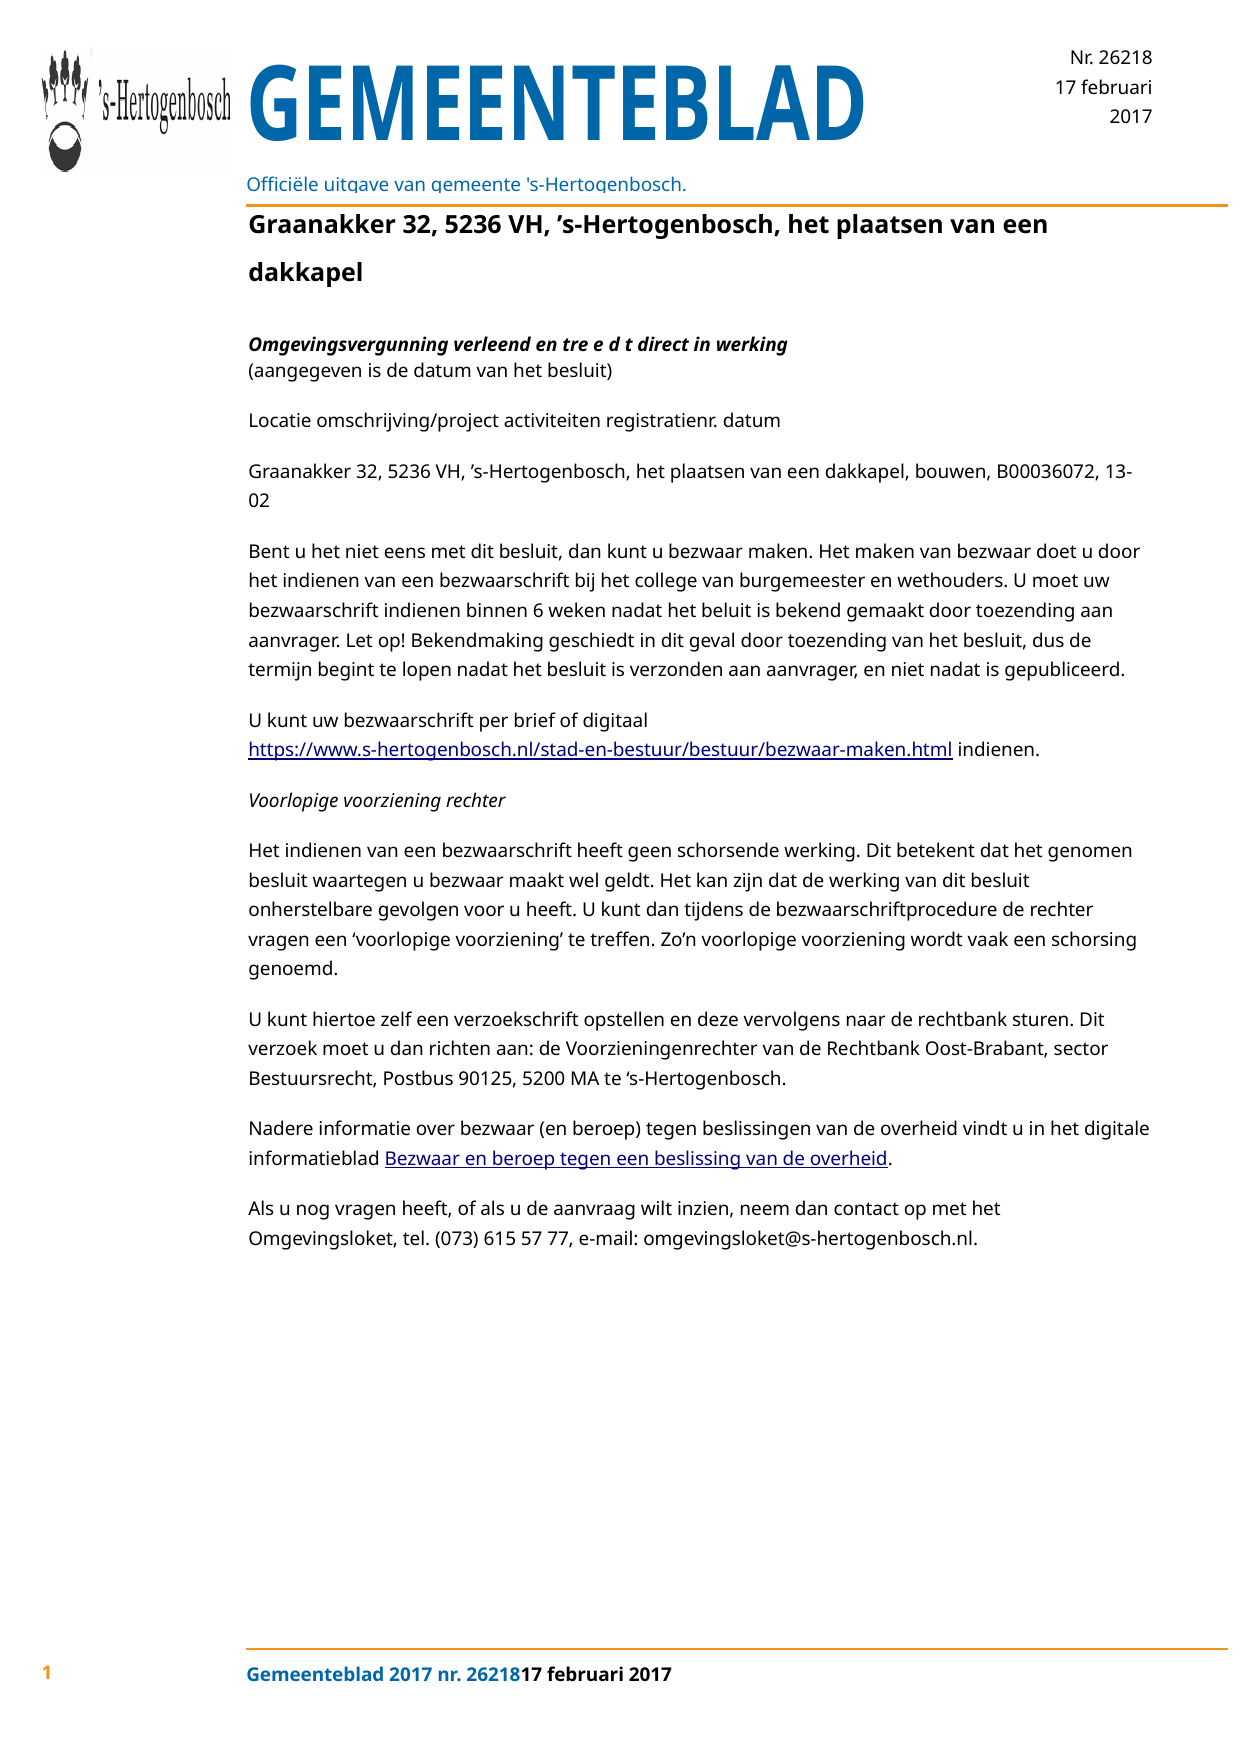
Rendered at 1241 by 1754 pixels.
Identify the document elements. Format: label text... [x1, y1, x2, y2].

text Het indienen van een bezwaarschrift heeft geen schorsende werking. Dit betekent dat het genomen besluit waartegen u bezwaar maakt wel geldt. Het kan zijn dat de werking van dit besluit onherstelbare gevolgen voor u heeft. U kunt dan tijdens de bezwaarschriftprocedure de rechter vragen een ‘voorlopige voorziening’ te treffen. Zo’n voorlopige voorziening wordt vaak een schorsing genoemd. [248, 837, 1152, 981]
text Als u nog vragen heeft, of als u de aanvraag wilt inzien, neem dan contact op met het Omgevingsloket, tel. (073) 615 57 77, e-mail: omgevingsloket@s-hertogenbosch.nl. [248, 1196, 1152, 1251]
text U kunt uw bezwaarschrift per brief of digitaal https://www.s-hertogenbosch.nl/stad-en-bestuur/bestuur/bezwaar-maken.html indienen. [248, 707, 1152, 762]
text Omgevingsvergunning verleend en tre e d t direct in werking [248, 331, 1152, 357]
picture [41, 47, 231, 172]
text Locatie omschrijving/project activiteiten registratienr. datum [248, 408, 1152, 433]
text Bent u het niet eens met dit besluit, dan kunt u bezwaar maken. Het maken van bezwaar doet u door het indienen van een bezwaarschrift bij het college van burgemeester en wethouders. U moet uw bezwaarschrift indienen binnen 6 weken nadat het beluit is bekend gemaakt door toezending aan aanvrager. Let op! Bekendmaking geschiedt in dit geval door toezending van het besluit, dus de termijn begint te lopen nadat het besluit is verzonden aan aanvrager, en niet nadat is gepubliceerd. [248, 538, 1152, 682]
text (aangegeven is de datum van het besluit) [248, 357, 1152, 383]
text Nadere informatie over bezwaar (en beroep) tegen beslissingen van de overheid vindt u in het digitale informatieblad Bezwaar en beroep tegen een beslissing van de overheid. [248, 1116, 1152, 1171]
text Voorlopige voorziening rechter [248, 787, 1152, 812]
text U kunt hiertoe zelf een verzoekschrift opstellen en deze vervolgens naar de rechtbank sturen. Dit verzoek moet u dan richten aan: de Voorzieningenrechter van de Rechtbank Oost-Brabant, sector Bestuursrecht, Postbus 90125, 5200 MA te ‘s-Hertogenbosch. [248, 1006, 1152, 1091]
text Graanakker 32, 5236 VH, ’s-Hertogenbosch, het plaatsen van een dakkapel [248, 207, 1152, 288]
text Graanakker 32, 5236 VH, ’s-Hertogenbosch, het plaatsen van een dakkapel, bouwen, B00036072, 13-02 [248, 458, 1152, 513]
